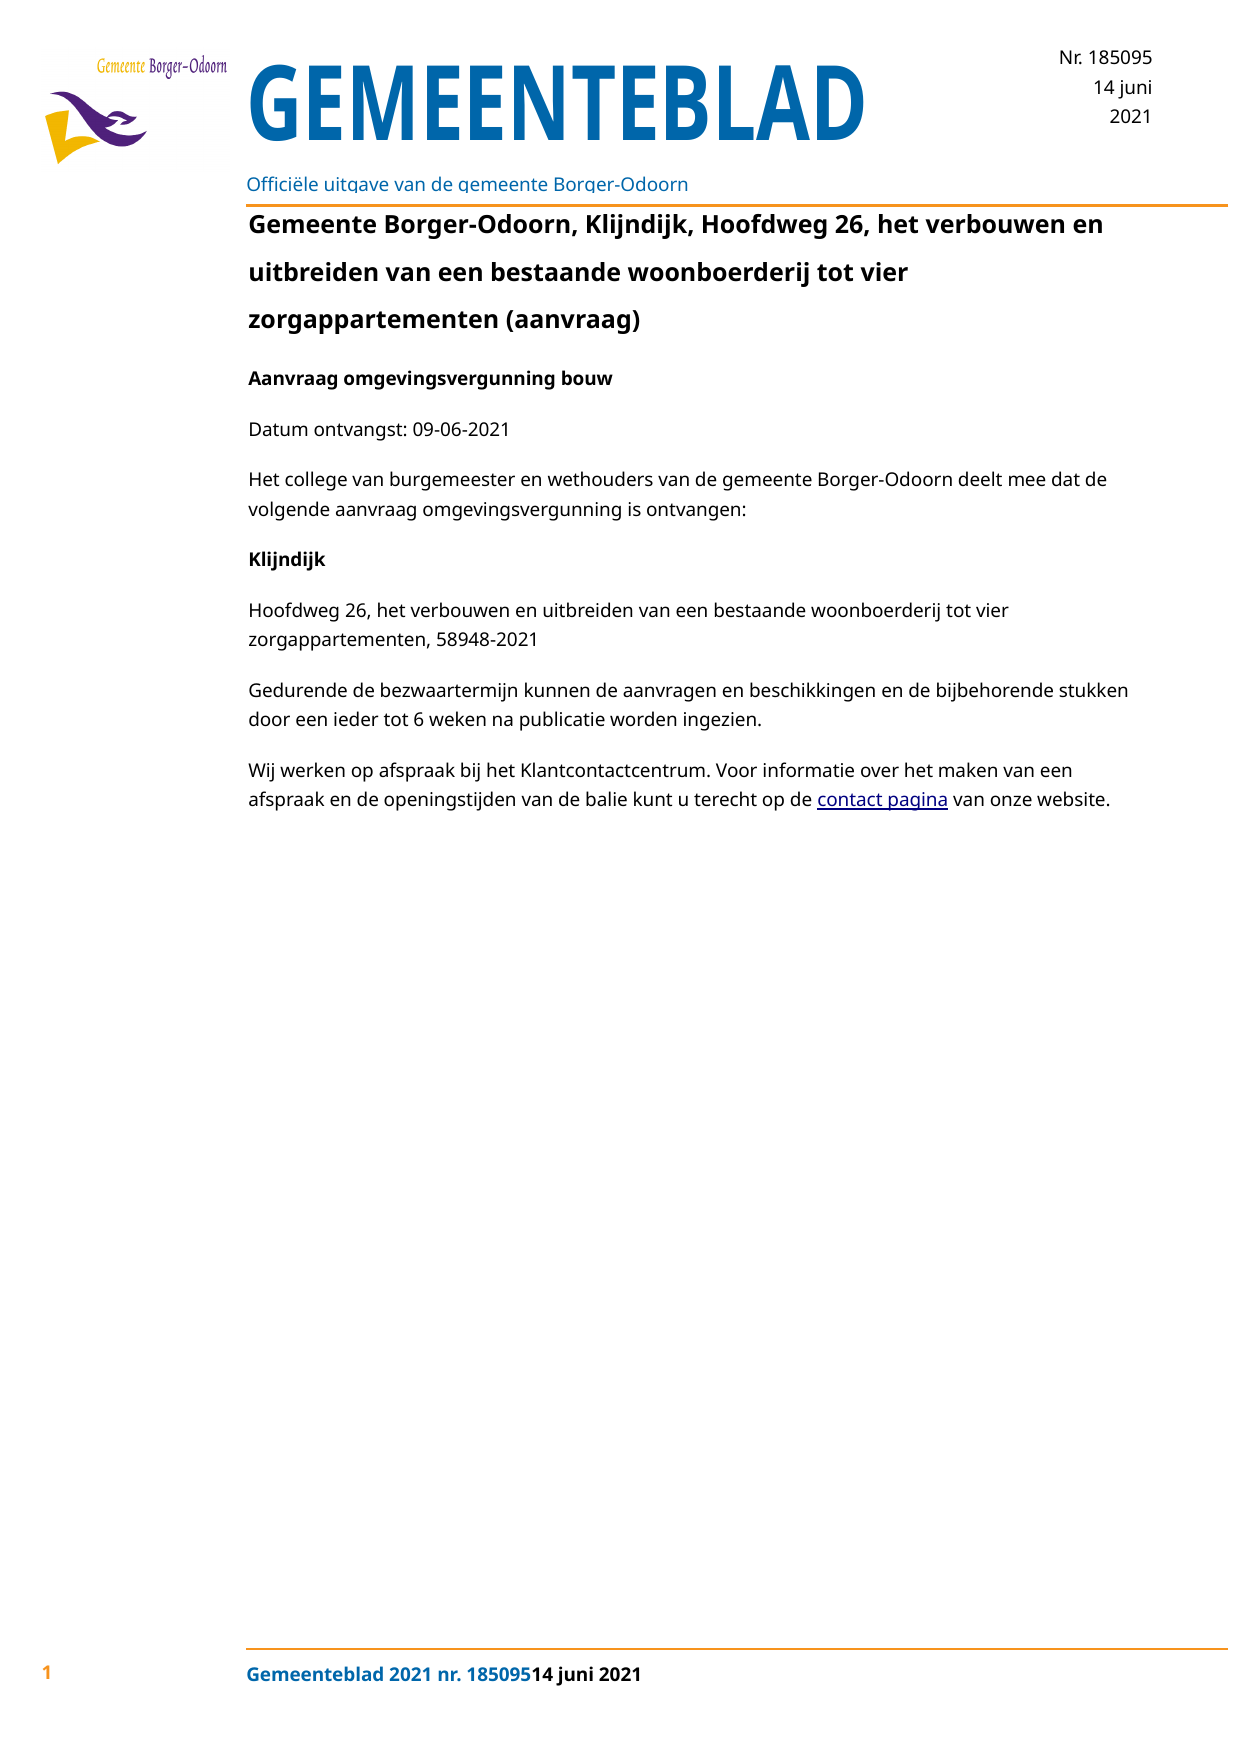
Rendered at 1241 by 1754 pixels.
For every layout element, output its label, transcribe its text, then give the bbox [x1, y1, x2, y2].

text Gedurende de bezwaartermijn kunnen de aanvragen en beschikkingen en de bijbehorende stukken door een ieder tot 6 weken na publicatie worden ingezien. [248, 677, 1152, 732]
text Klijndijk [248, 546, 1152, 572]
text Aanvraag omgevingsvergunning bouw [248, 366, 1152, 391]
text Wij werken op afspraak bij het Klantcontactcentrum. Voor informatie over het maken van een afspraak en de openingstijden van de balie kunt u terecht op de contact pagina van onze website. [248, 757, 1152, 812]
text Het college van burgemeester en wethouders van de gemeente Borger-Odoorn deelt mee dat de volgende aanvraag omgevingsvergunning is ontvangen: [248, 466, 1152, 522]
text Datum ontvangst: 09-06-2021 [248, 416, 1152, 442]
picture [41, 47, 231, 172]
text Hoofdweg 26, het verbouwen en uitbreiden van een bestaande woonboerderij tot vier zorgappartementen, 58948-2021 [248, 597, 1152, 652]
text Gemeente Borger-Odoorn, Klijndijk, Hoofdweg 26, het verbouwen en uitbreiden van een bestaande woonboerderij tot vier zorgappartementen (aanvraag) [248, 207, 1152, 336]
